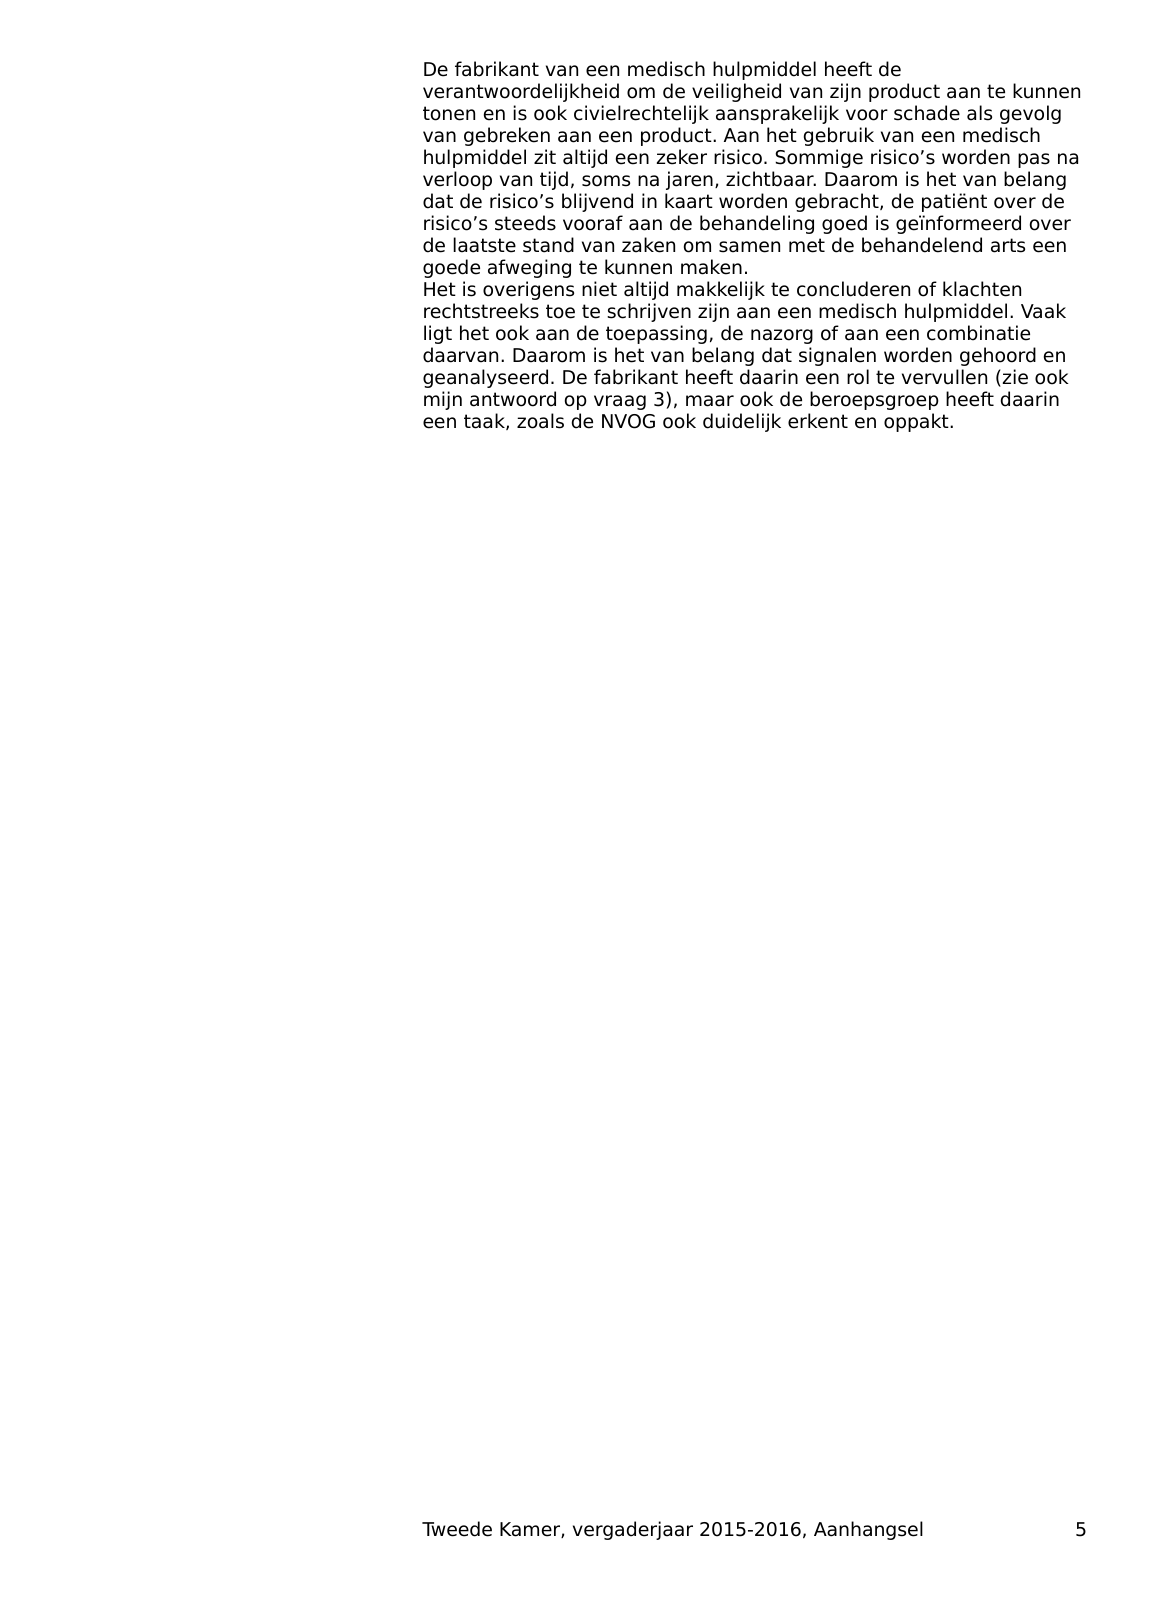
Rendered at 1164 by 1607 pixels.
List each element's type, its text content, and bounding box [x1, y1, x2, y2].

text De fabrikant van een medisch hulpmiddel heeft de verantwoordelijkheid om de veiligheid van zijn product aan te kunnen tonen en is ook civielrechtelijk aansprakelijk voor schade als gevolg van gebreken aan een product. Aan het gebruik van een medisch hulpmiddel zit altijd een zeker risico. Sommige risico’s worden pas na verloop van tijd, soms na jaren, zichtbaar. Daarom is het van belang dat de risico’s blijvend in kaart worden gebracht, de patiënt over de risico’s steeds vooraf aan de behandeling goed is geïnformeerd over de laatste stand van zaken om samen met de behandelend arts een goede afweging te kunnen maken. [422, 59, 1087, 279]
text Het is overigens niet altijd makkelijk te concluderen of klachten rechtstreeks toe te schrijven zijn aan een medisch hulpmiddel. Vaak ligt het ook aan de toepassing, de nazorg of aan een combinatie daarvan. Daarom is het van belang dat signalen worden gehoord en geanalyseerd. De fabrikant heeft daarin een rol te vervullen (zie ook mijn antwoord op vraag 3), maar ook de beroepsgroep heeft daarin een taak, zoals de NVOG ook duidelijk erkent en oppakt. [422, 279, 1087, 433]
